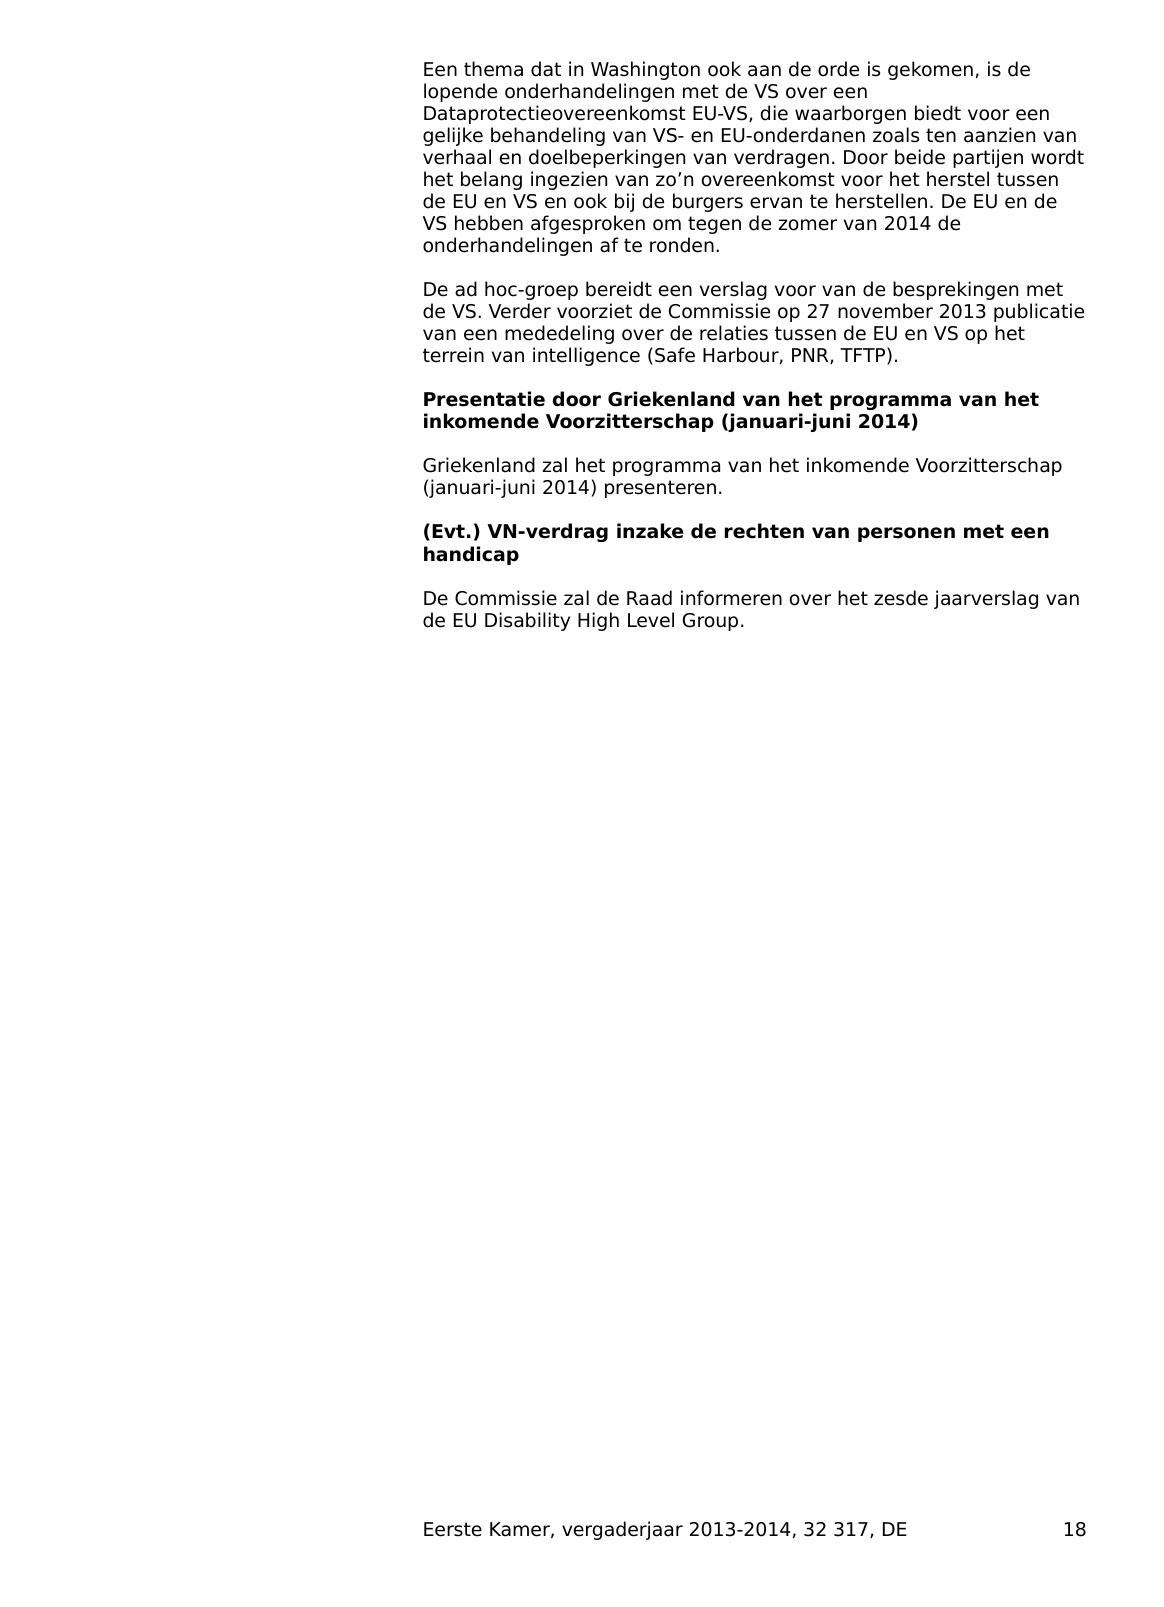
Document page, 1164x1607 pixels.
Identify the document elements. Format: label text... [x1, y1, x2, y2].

text De Commissie zal de Raad informeren over het zesde jaarverslag van de EU Disability High Level Group. [422, 588, 1087, 632]
text Een thema dat in Washington ook aan de orde is gekomen, is de lopende onderhandelingen met de VS over een Dataprotectieovereenkomst EU-VS, die waarborgen biedt voor een gelijke behandeling van VS- en EU-onderdanen zoals ten aanzien van verhaal en doelbeperkingen van verdragen. Door beide partijen wordt het belang ingezien van zo’n overeenkomst voor het herstel tussen de EU en VS en ook bij de burgers ervan te herstellen. De EU en de VS hebben afgesproken om tegen de zomer van 2014 de onderhandelingen af te ronden. [422, 59, 1087, 257]
subtitle (Evt.) VN-verdrag inzake de rechten van personen met een handicap [422, 521, 1087, 565]
text Griekenland zal het programma van het inkomende Voorzitterschap (januari-juni 2014) presenteren. [422, 455, 1087, 499]
text De ad hoc-groep bereidt een verslag voor van de besprekingen met de VS. Verder voorziet de Commissie op 27 november 2013 publicatie van een mededeling over de relaties tussen de EU en VS op het terrein van intelligence (Safe Harbour, PNR, TFTP). [422, 279, 1087, 367]
subtitle Presentatie door Griekenland van het programma van het inkomende Voorzitterschap (januari-juni 2014) [422, 389, 1087, 433]
